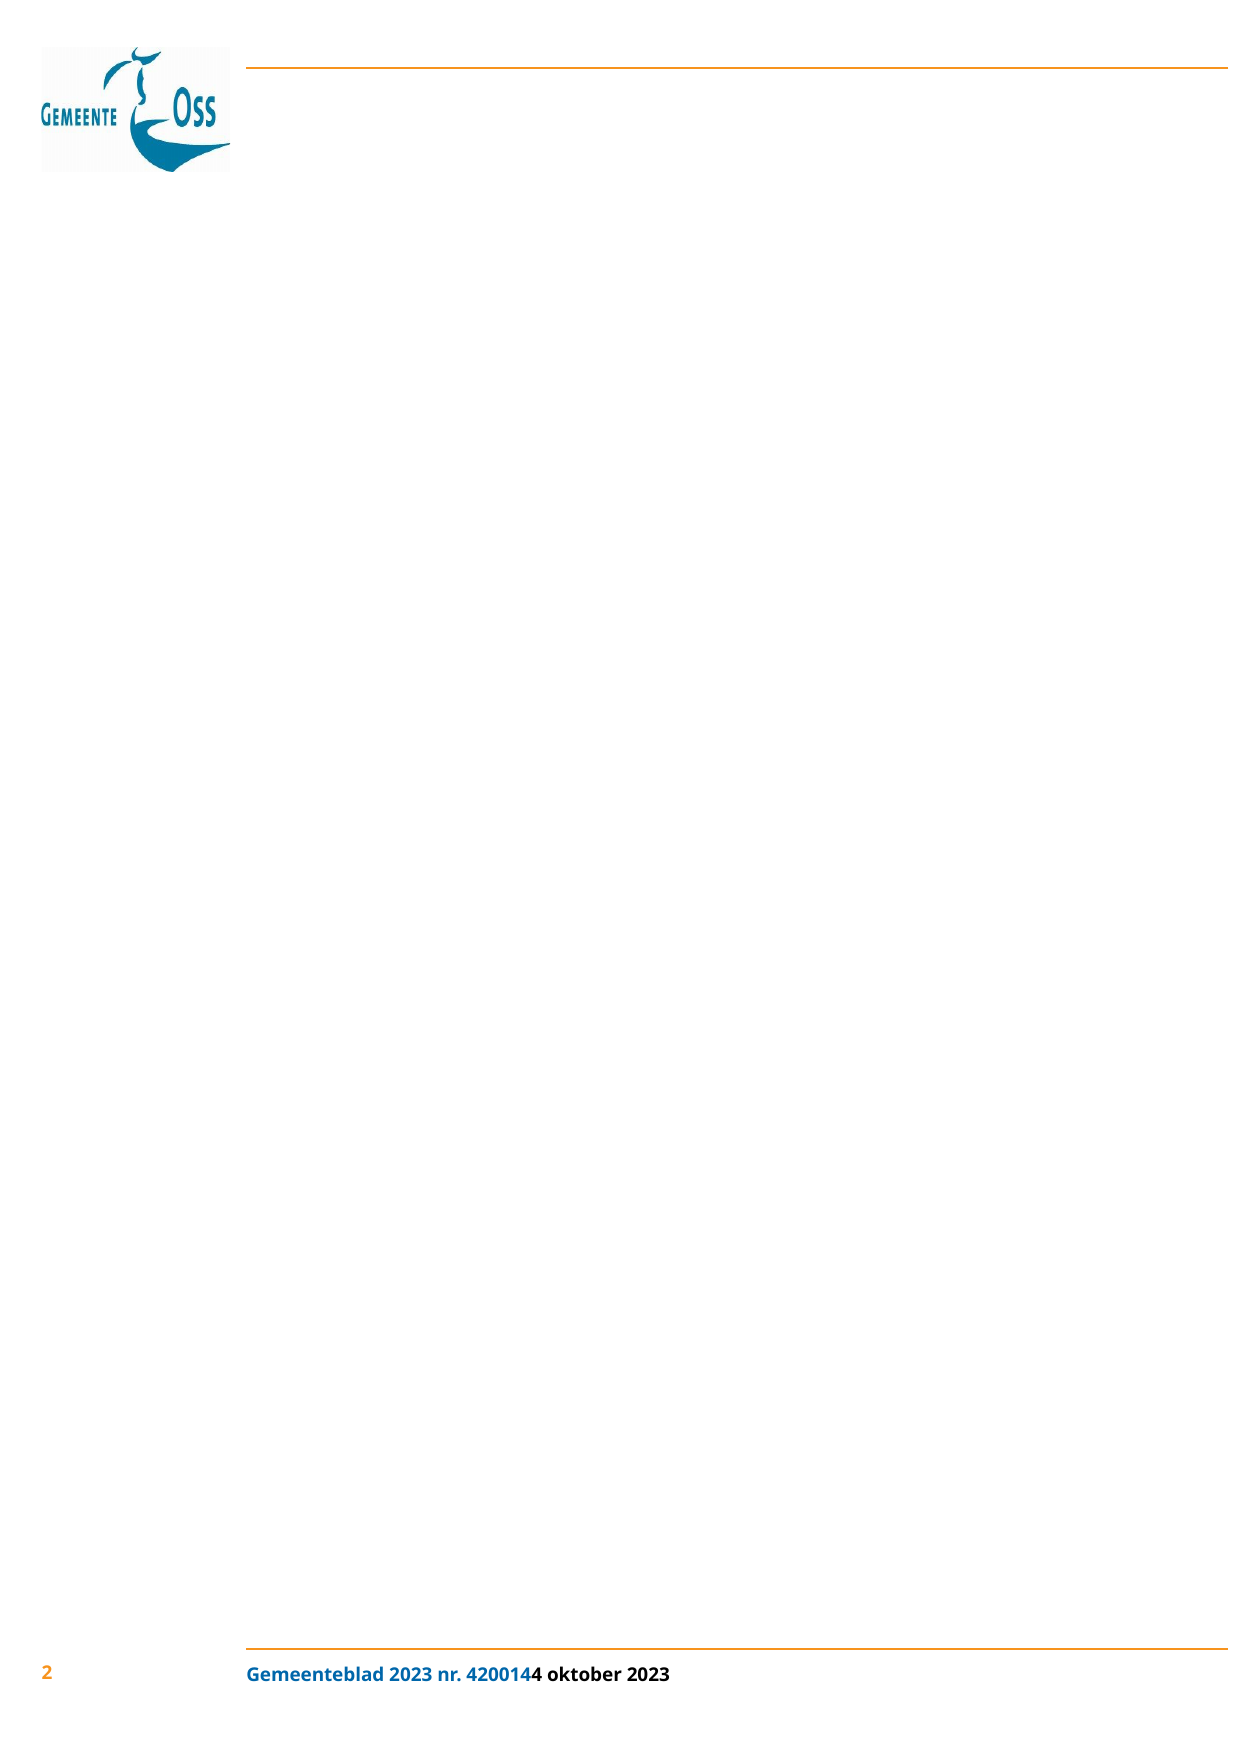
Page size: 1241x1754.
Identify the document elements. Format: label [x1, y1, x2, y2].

picture [41, 47, 231, 172]
